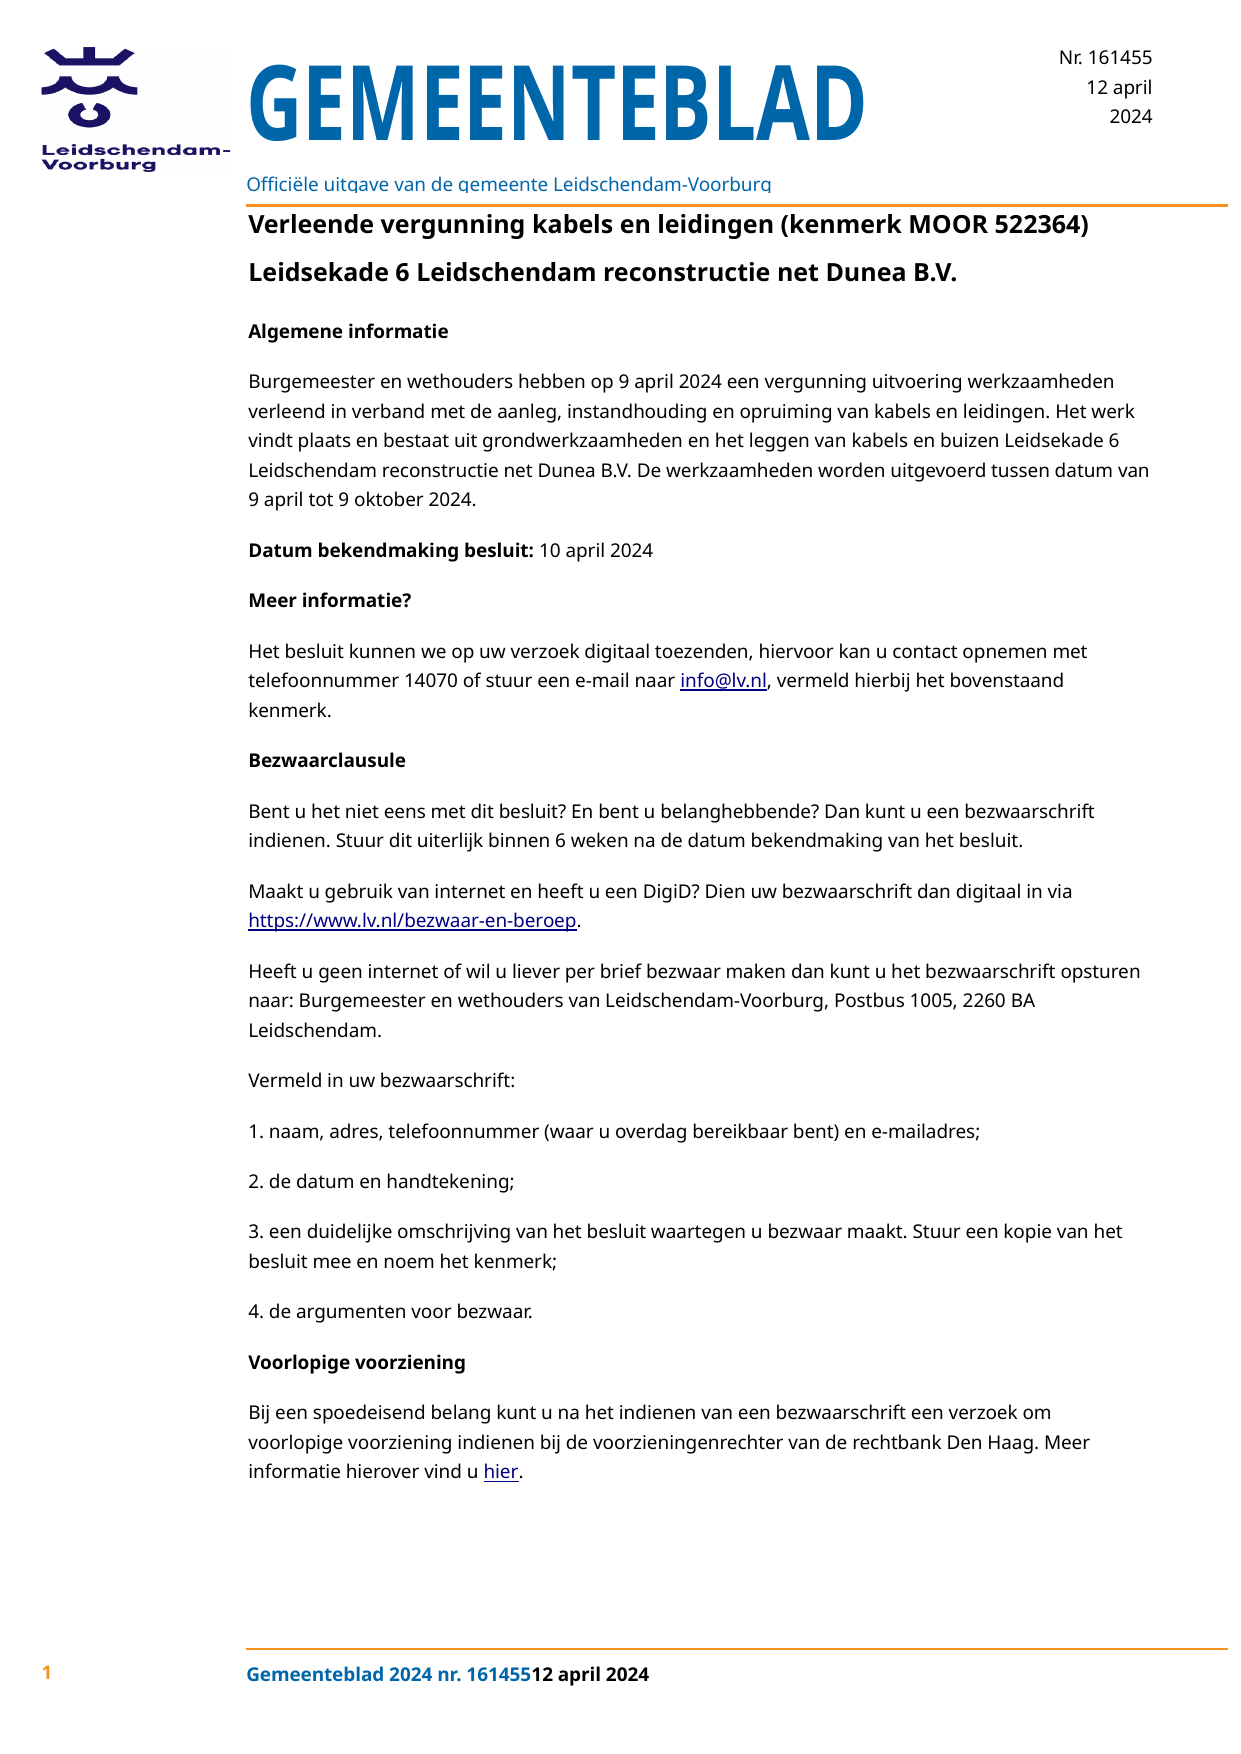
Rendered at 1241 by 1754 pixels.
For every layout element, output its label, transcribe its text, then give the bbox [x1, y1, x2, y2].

text Bezwaarclausule [248, 747, 1152, 773]
text Vermeld in uw bezwaarschrift: [248, 1067, 1152, 1093]
text Meer informatie? [248, 587, 1152, 613]
text 4. de argumenten voor bezwaar. [248, 1299, 1152, 1324]
text Bent u het niet eens met dit besluit? En bent u belanghebbende? Dan kunt u een bezwaarschrift indienen. Stuur dit uiterlijk binnen 6 weken na de datum bekendmaking van het besluit. [248, 798, 1152, 853]
text Algemene informatie [248, 318, 1152, 344]
text Heeft u geen internet of wil u liever per brief bezwaar maken dan kunt u het bezwaarschrift opsturen naar: Burgemeester en wethouders van Leidschendam-Voorburg, Postbus 1005, 2260 BA Leidschendam. [248, 958, 1152, 1043]
text Bij een spoedeisend belang kunt u na het indienen van een bezwaarschrift een verzoek om voorlopige voorziening indienen bij de voorzieningenrechter van de rechtbank Den Haag. Meer informatie hierover vind u hier. [248, 1399, 1152, 1484]
text 2. de datum en handtekening; [248, 1168, 1152, 1194]
text Burgemeester en wethouders hebben op 9 april 2024 een vergunning uitvoering werkzaamheden verleend in verband met de aanleg, instandhouding en opruiming van kabels en leidingen. Het werk vindt plaats en bestaat uit grondwerkzaamheden en het leggen van kabels en buizen Leidsekade 6 Leidschendam reconstructie net Dunea B.V. De werkzaamheden worden uitgevoerd tussen datum van 9 april tot 9 oktober 2024. [248, 368, 1152, 512]
text Voorlopige voorziening [248, 1349, 1152, 1375]
text Het besluit kunnen we op uw verzoek digitaal toezenden, hiervoor kan u contact opnemen met telefoonnummer 14070 of stuur een e-mail naar info@lv.nl, vermeld hierbij het bovenstaand kenmerk. [248, 638, 1152, 723]
text Maakt u gebruik van internet en heeft u een DigiD? Dien uw bezwaarschrift dan digitaal in via https://www.lv.nl/bezwaar-en-beroep. [248, 878, 1152, 933]
picture [41, 47, 231, 172]
text 3. een duidelijke omschrijving van het besluit waartegen u bezwaar maakt. Stuur een kopie van het besluit mee en noem het kenmerk; [248, 1219, 1152, 1274]
text Verleende vergunning kabels en leidingen (kenmerk MOOR 522364) Leidsekade 6 Leidschendam reconstructie net Dunea B.V. [248, 207, 1152, 288]
text 1. naam, adres, telefoonnummer (waar u overdag bereikbaar bent) en e-mailadres; [248, 1118, 1152, 1144]
text Datum bekendmaking besluit: 10 april 2024 [248, 537, 1152, 563]
